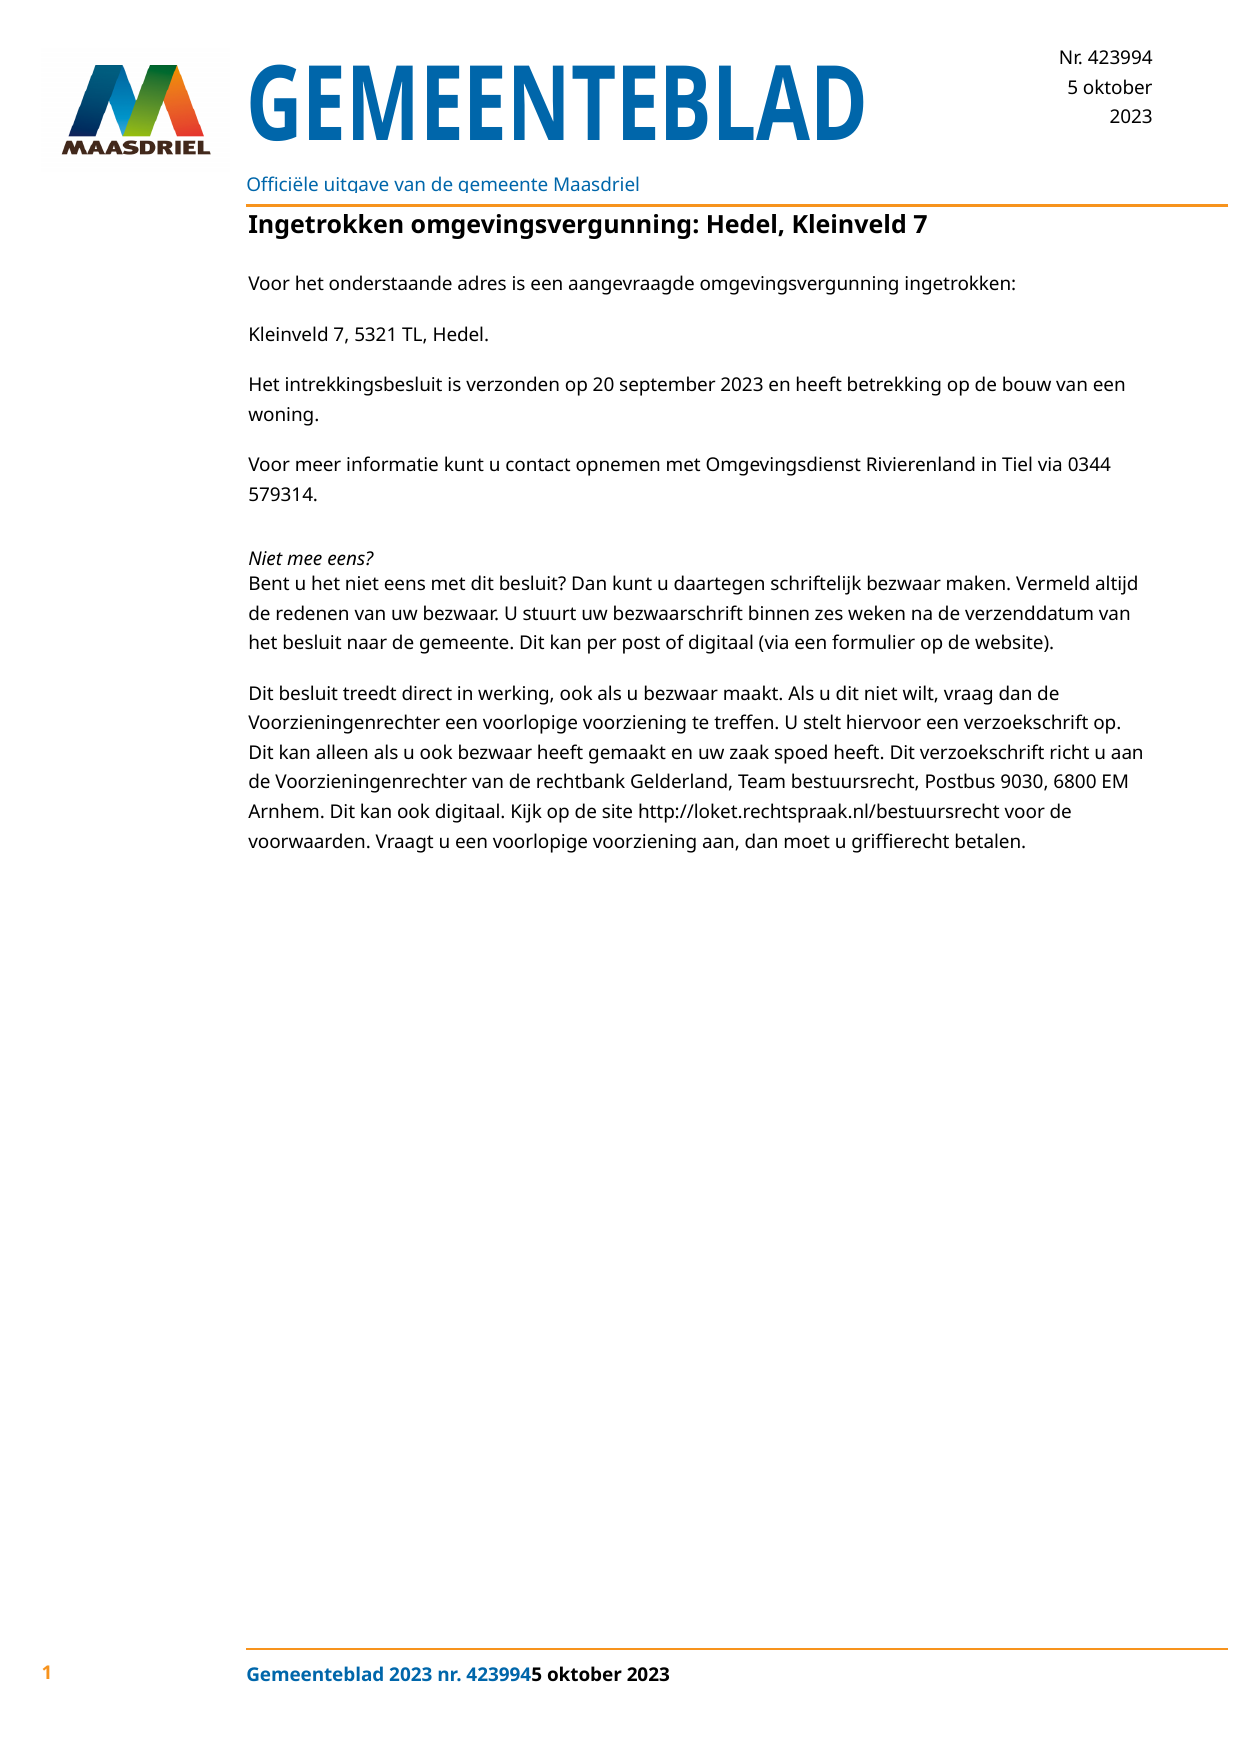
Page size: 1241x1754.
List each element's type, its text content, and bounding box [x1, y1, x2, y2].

text Voor het onderstaande adres is een aangevraagde omgevingsvergunning ingetrokken: [248, 270, 1152, 296]
text Bent u het niet eens met dit besluit? Dan kunt u daartegen schriftelijk bezwaar maken. Vermeld altijd de redenen van uw bezwaar. U stuurt uw bezwaarschrift binnen zes weken na de verzenddatum van het besluit naar de gemeente. Dit kan per post of digitaal (via een formulier op de website). [248, 570, 1152, 655]
picture [41, 47, 231, 172]
text Niet mee eens? [248, 545, 1152, 570]
text Voor meer informatie kunt u contact opnemen met Omgevingsdienst Rivierenland in Tiel via 0344 579314. [248, 451, 1152, 506]
text Dit besluit treedt direct in werking, ook als u bezwaar maakt. Als u dit niet wilt, vraag dan de Voorzieningenrechter een voorlopige voorziening te treffen. U stelt hiervoor een verzoekschrift op. Dit kan alleen als u ook bezwaar heeft gemaakt en uw zaak spoed heeft. Dit verzoekschrift richt u aan de Voorzieningenrechter van de rechtbank Gelderland, Team bestuursrecht, Postbus 9030, 6800 EM Arnhem. Dit kan ook digitaal. Kijk op de site http://loket.rechtspraak.nl/bestuursrecht voor de voorwaarden. Vraagt u een voorlopige voorziening aan, dan moet u griffierecht betalen. [248, 680, 1152, 854]
text Ingetrokken omgevingsvergunning: Hedel, Kleinveld 7 [248, 207, 1152, 241]
text Het intrekkingsbesluit is verzonden op 20 september 2023 en heeft betrekking op de bouw van een woning. [248, 371, 1152, 426]
text Kleinveld 7, 5321 TL, Hedel. [248, 321, 1152, 346]
